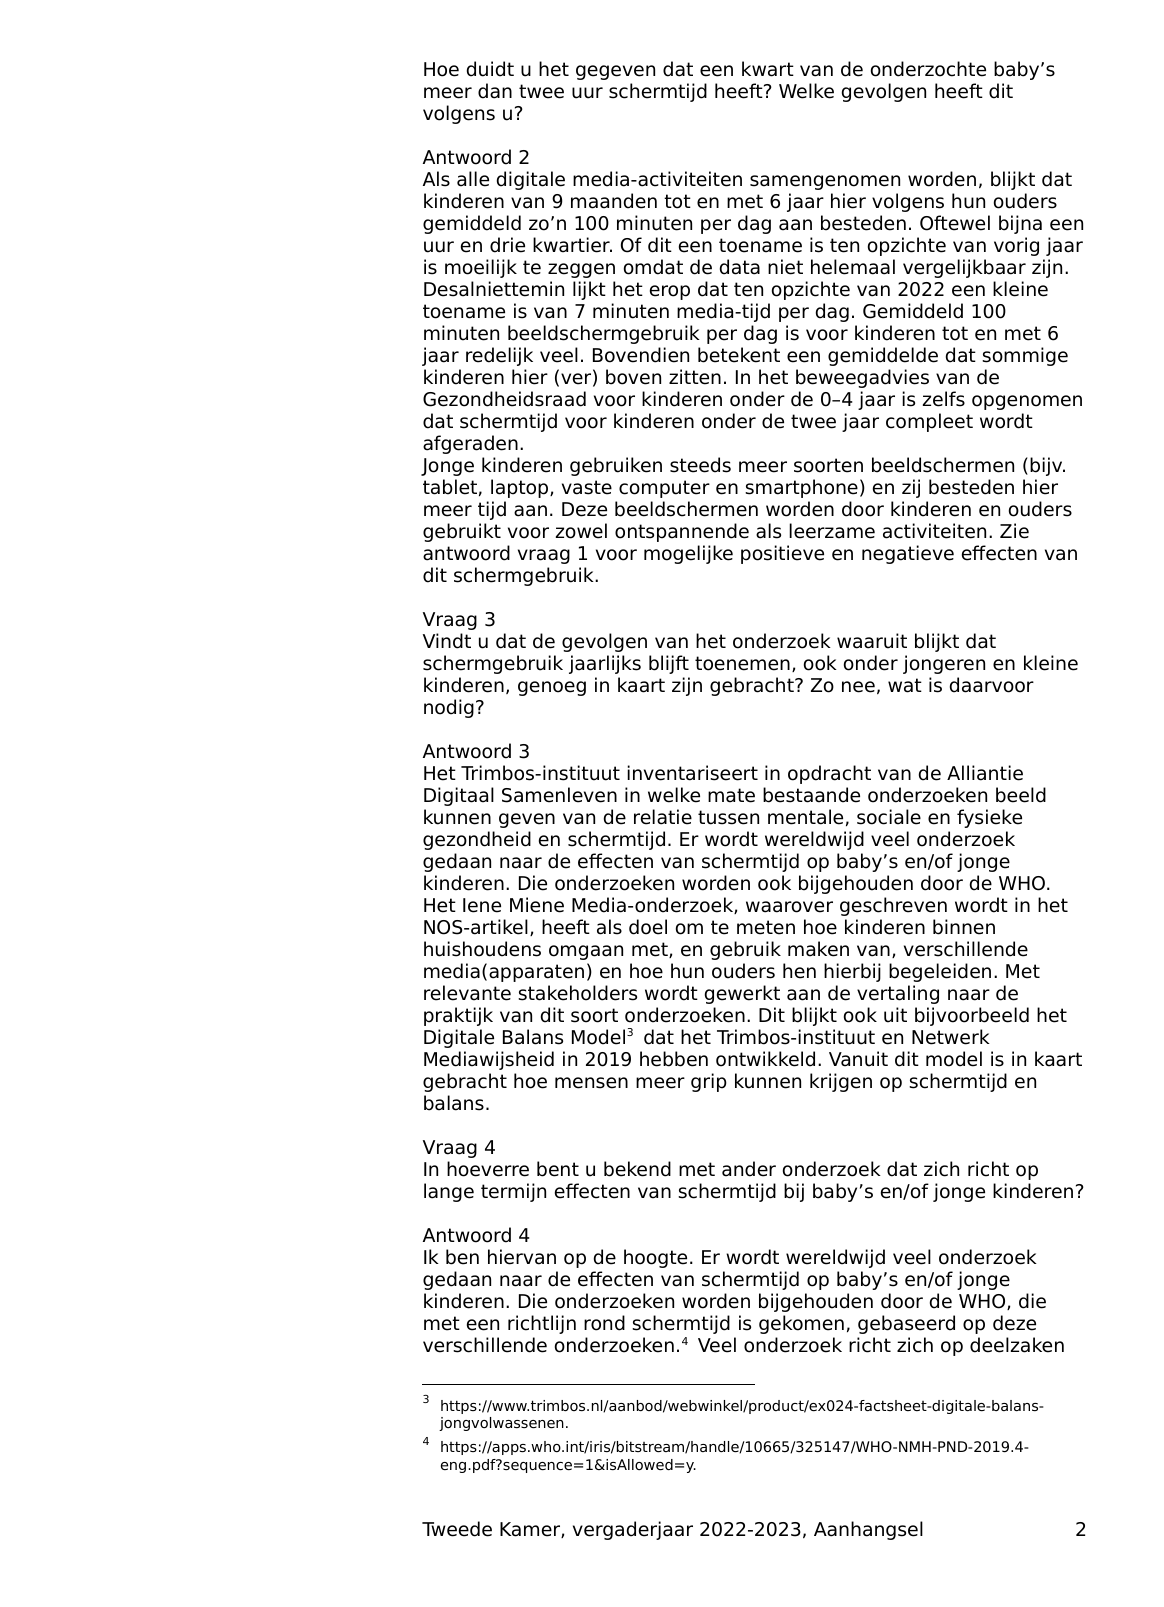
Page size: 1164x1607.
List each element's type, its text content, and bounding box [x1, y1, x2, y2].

text Het Iene Miene Media-onderzoek, waarover geschreven wordt in het NOS-artikel, heeft als doel om te meten hoe kinderen binnen huishoudens omgaan met, en gebruik maken van, verschillende media(apparaten) en hoe hun ouders hen hierbij begeleiden. Met relevante stakeholders wordt gewerkt aan de vertaling naar de praktijk van dit soort onderzoeken. Dit blijkt ook uit bijvoorbeeld het Digitale Balans Model dat het Trimbos-instituut en Netwerk Mediawijsheid in 2019 hebben ontwikkeld. Vanuit dit model is in kaart gebracht hoe mensen meer grip kunnen krijgen op schermtijd en balans. [422, 895, 1087, 1115]
text Ik ben hiervan op de hoogte. Er wordt wereldwijd veel onderzoek gedaan naar de effecten van schermtijd op baby’s en/of jonge kinderen. Die onderzoeken worden bijgehouden door de WHO, die met een richtlijn rond schermtijd is gekomen, gebaseerd op deze verschillende onderzoeken. Veel onderzoek richt zich op deelzaken [422, 1247, 1087, 1357]
text Vraag 3 [422, 609, 1087, 631]
text Hoe duidt u het gegeven dat een kwart van de onderzochte baby’s meer dan twee uur schermtijd heeft? Welke gevolgen heeft dit volgens u? [422, 59, 1087, 125]
text In hoeverre bent u bekend met ander onderzoek dat zich richt op lange termijn effecten van schermtijd bij baby’s en/of jonge kinderen? [422, 1159, 1087, 1203]
text Antwoord 4 [422, 1225, 1087, 1247]
text Antwoord 3 [422, 741, 1087, 763]
text Vraag 4 [422, 1137, 1087, 1159]
text Vindt u dat de gevolgen van het onderzoek waaruit blijkt dat schermgebruik jaarlijks blijft toenemen, ook onder jongeren en kleine kinderen, genoeg in kaart zijn gebracht? Zo nee, wat is daarvoor nodig? [422, 631, 1087, 719]
text Het Trimbos-instituut inventariseert in opdracht van de Alliantie Digitaal Samenleven in welke mate bestaande onderzoeken beeld kunnen geven van de relatie tussen mentale, sociale en fysieke gezondheid en schermtijd. Er wordt wereldwijd veel onderzoek gedaan naar de effecten van schermtijd op baby’s en/of jonge kinderen. Die onderzoeken worden ook bijgehouden door de WHO. [422, 763, 1087, 895]
text Antwoord 2 [422, 147, 1087, 169]
text https://apps.who.int/iris/bitstream/handle/10665/325147/WHO-NMH-PND-2019.4-eng.pdf?sequence=1&isAllowed=y. [422, 1435, 1087, 1474]
text Jonge kinderen gebruiken steeds meer soorten beeldschermen (bijv. tablet, laptop, vaste computer en smartphone) en zij besteden hier meer tijd aan. Deze beeldschermen worden door kinderen en ouders gebruikt voor zowel ontspannende als leerzame activiteiten. Zie antwoord vraag 1 voor mogelijke positieve en negatieve effecten van dit schermgebruik. [422, 455, 1087, 587]
text Als alle digitale media-activiteiten samengenomen worden, blijkt dat kinderen van 9 maanden tot en met 6 jaar hier volgens hun ouders gemiddeld zo’n 100 minuten per dag aan besteden. Oftewel bijna een uur en drie kwartier. Of dit een toename is ten opzichte van vorig jaar is moeilijk te zeggen omdat de data niet helemaal vergelijkbaar zijn. Desalniettemin lijkt het erop dat ten opzichte van 2022 een kleine toename is van 7 minuten media-tijd per dag. Gemiddeld 100 minuten beeldschermgebruik per dag is voor kinderen tot en met 6 jaar redelijk veel. Bovendien betekent een gemiddelde dat sommige kinderen hier (ver) boven zitten. In het beweegadvies van de Gezondheidsraad voor kinderen onder de 0–4 jaar is zelfs opgenomen dat schermtijd voor kinderen onder de twee jaar compleet wordt afgeraden. [422, 169, 1087, 455]
text https://www.trimbos.nl/aanbod/webwinkel/product/ex024-factsheet-digitale-balans-jongvolwassenen. [422, 1393, 1087, 1432]
